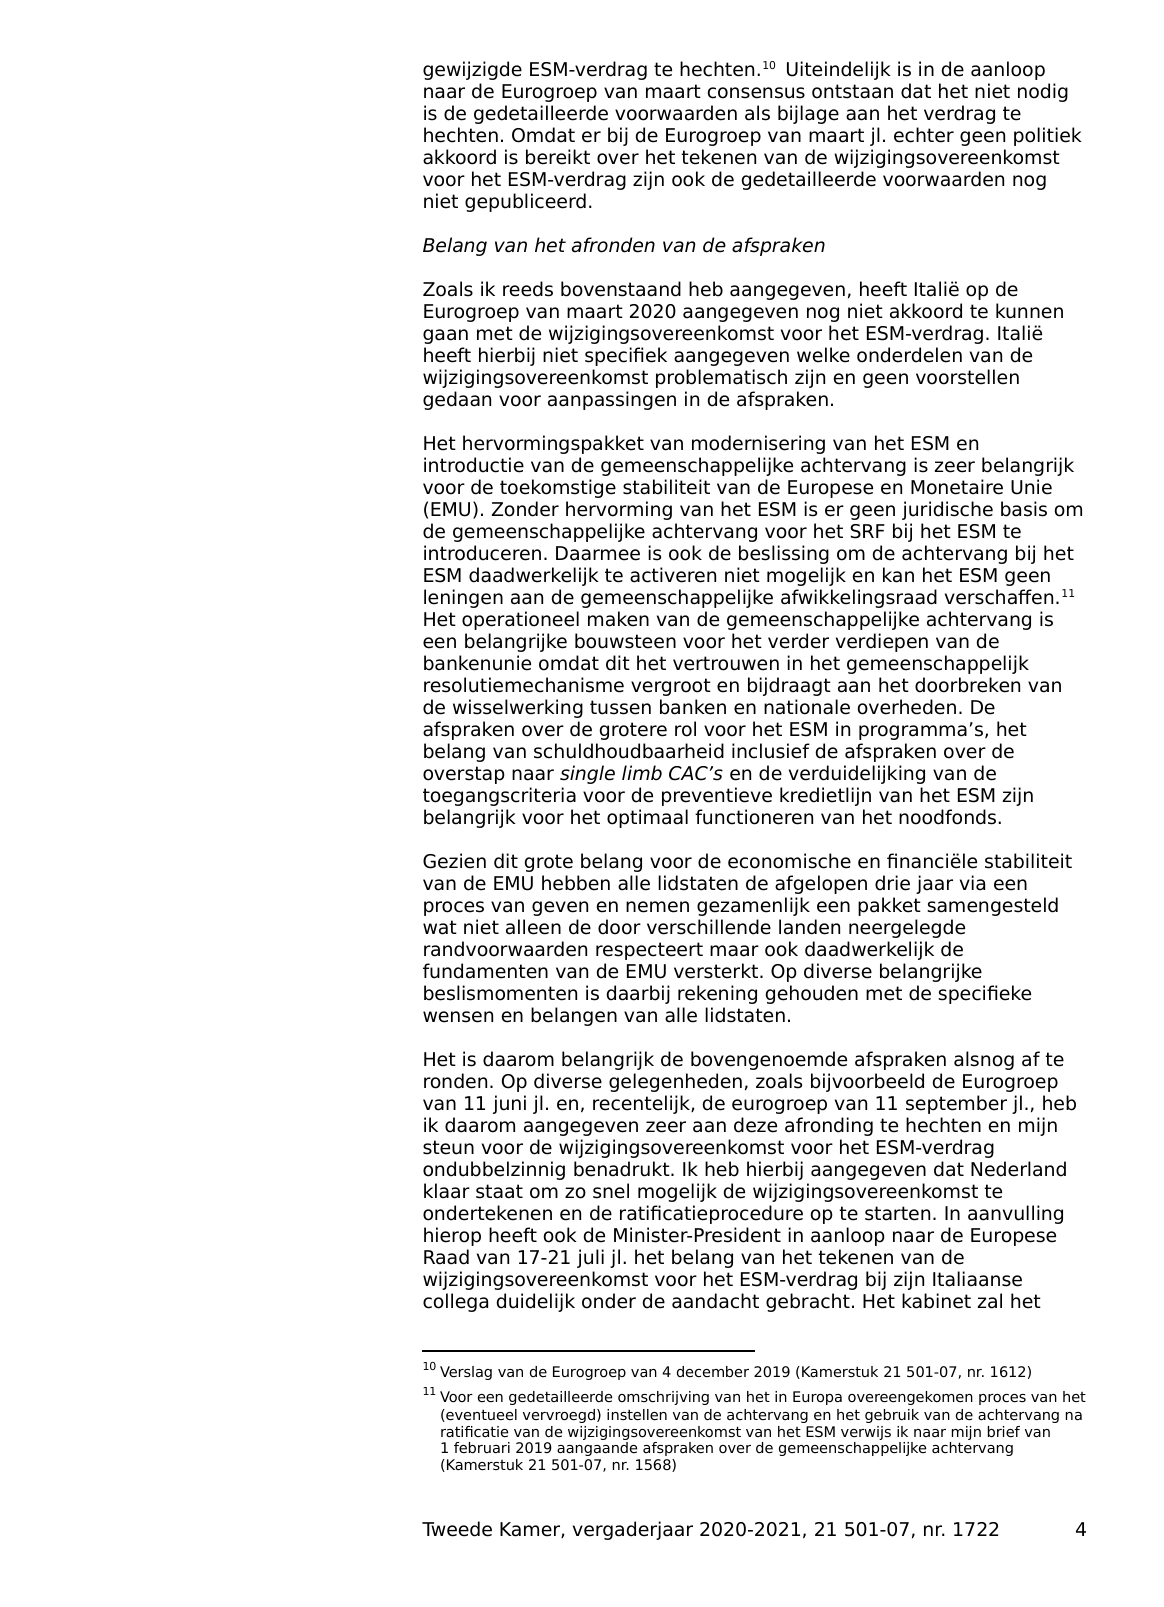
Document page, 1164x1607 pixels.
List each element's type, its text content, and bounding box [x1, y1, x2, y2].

text Het is daarom belangrijk de bovengenoemde afspraken alsnog af te ronden. Op diverse gelegenheden, zoals bijvoorbeeld de Eurogroep van 11 juni jl. en, recentelijk, de eurogroep van 11 september jl., heb ik daarom aangegeven zeer aan deze afronding te hechten en mijn steun voor de wijzigingsovereenkomst voor het ESM-verdrag ondubbelzinnig benadrukt. Ik heb hierbij aangegeven dat Nederland klaar staat om zo snel mogelijk de wijzigingsovereenkomst te ondertekenen en de ratificatieprocedure op te starten. In aanvulling hierop heeft ook de Minister-President in aanloop naar de Europese Raad van 17-21 juli jl. het belang van het tekenen van de wijzigingsovereenkomst voor het ESM-verdrag bij zijn Italiaanse collega duidelijk onder de aandacht gebracht. Het kabinet zal het [422, 1049, 1087, 1313]
text Gezien dit grote belang voor de economische en financiële stabiliteit van de EMU hebben alle lidstaten de afgelopen drie jaar via een proces van geven en nemen gezamenlijk een pakket samengesteld wat niet alleen de door verschillende landen neergelegde randvoorwaarden respecteert maar ook daadwerkelijk de fundamenten van de EMU versterkt. Op diverse belangrijke beslismomenten is daarbij rekening gehouden met de specifieke wensen en belangen van alle lidstaten. [422, 851, 1087, 1027]
text Verslag van de Eurogroep van 4 december 2019 (Kamerstuk 21 501-07, nr. 1612) [422, 1360, 1087, 1382]
text gewijzigde ESM-verdrag te hechten. Uiteindelijk is in de aanloop naar de Eurogroep van maart consensus ontstaan dat het niet nodig is de gedetailleerde voorwaarden als bijlage aan het verdrag te hechten. Omdat er bij de Eurogroep van maart jl. echter geen politiek akkoord is bereikt over het tekenen van de wijzigingsovereenkomst voor het ESM-verdrag zijn ook de gedetailleerde voorwaarden nog niet gepubliceerd. [422, 59, 1087, 213]
text Voor een gedetailleerde omschrijving van het in Europa overeengekomen proces van het (eventueel vervroegd) instellen van de achtervang en het gebruik van de achtervang na ratificatie van de wijzigingsovereenkomst van het ESM verwijs ik naar mijn brief van 1 februari 2019 aangaande afspraken over de gemeenschappelijke achtervang (Kamerstuk 21 501-07, nr. 1568) [422, 1385, 1087, 1474]
text Zoals ik reeds bovenstaand heb aangegeven, heeft Italië op de Eurogroep van maart 2020 aangegeven nog niet akkoord te kunnen gaan met de wijzigingsovereenkomst voor het ESM-verdrag. Italië heeft hierbij niet specifiek aangegeven welke onderdelen van de wijzigingsovereenkomst problematisch zijn en geen voorstellen gedaan voor aanpassingen in de afspraken. [422, 279, 1087, 411]
subtitle Belang van het afronden van de afspraken [422, 235, 1087, 257]
text Het hervormingspakket van modernisering van het ESM en introductie van de gemeenschappelijke achtervang is zeer belangrijk voor de toekomstige stabiliteit van de Europese en Monetaire Unie (EMU). Zonder hervorming van het ESM is er geen juridische basis om de gemeenschappelijke achtervang voor het SRF bij het ESM te introduceren. Daarmee is ook de beslissing om de achtervang bij het ESM daadwerkelijk te activeren niet mogelijk en kan het ESM geen leningen aan de gemeenschappelijke afwikkelingsraad verschaffen. Het operationeel maken van de gemeenschappelijke achtervang is een belangrijke bouwsteen voor het verder verdiepen van de bankenunie omdat dit het vertrouwen in het gemeenschappelijk resolutiemechanisme vergroot en bijdraagt aan het doorbreken van de wisselwerking tussen banken en nationale overheden. De afspraken over de grotere rol voor het ESM in programma’s, het belang van schuldhoudbaarheid inclusief de afspraken over de overstap naar single limb CAC’s en de verduidelijking van de toegangscriteria voor de preventieve kredietlijn van het ESM zijn belangrijk voor het optimaal functioneren van het noodfonds. [422, 433, 1087, 829]
